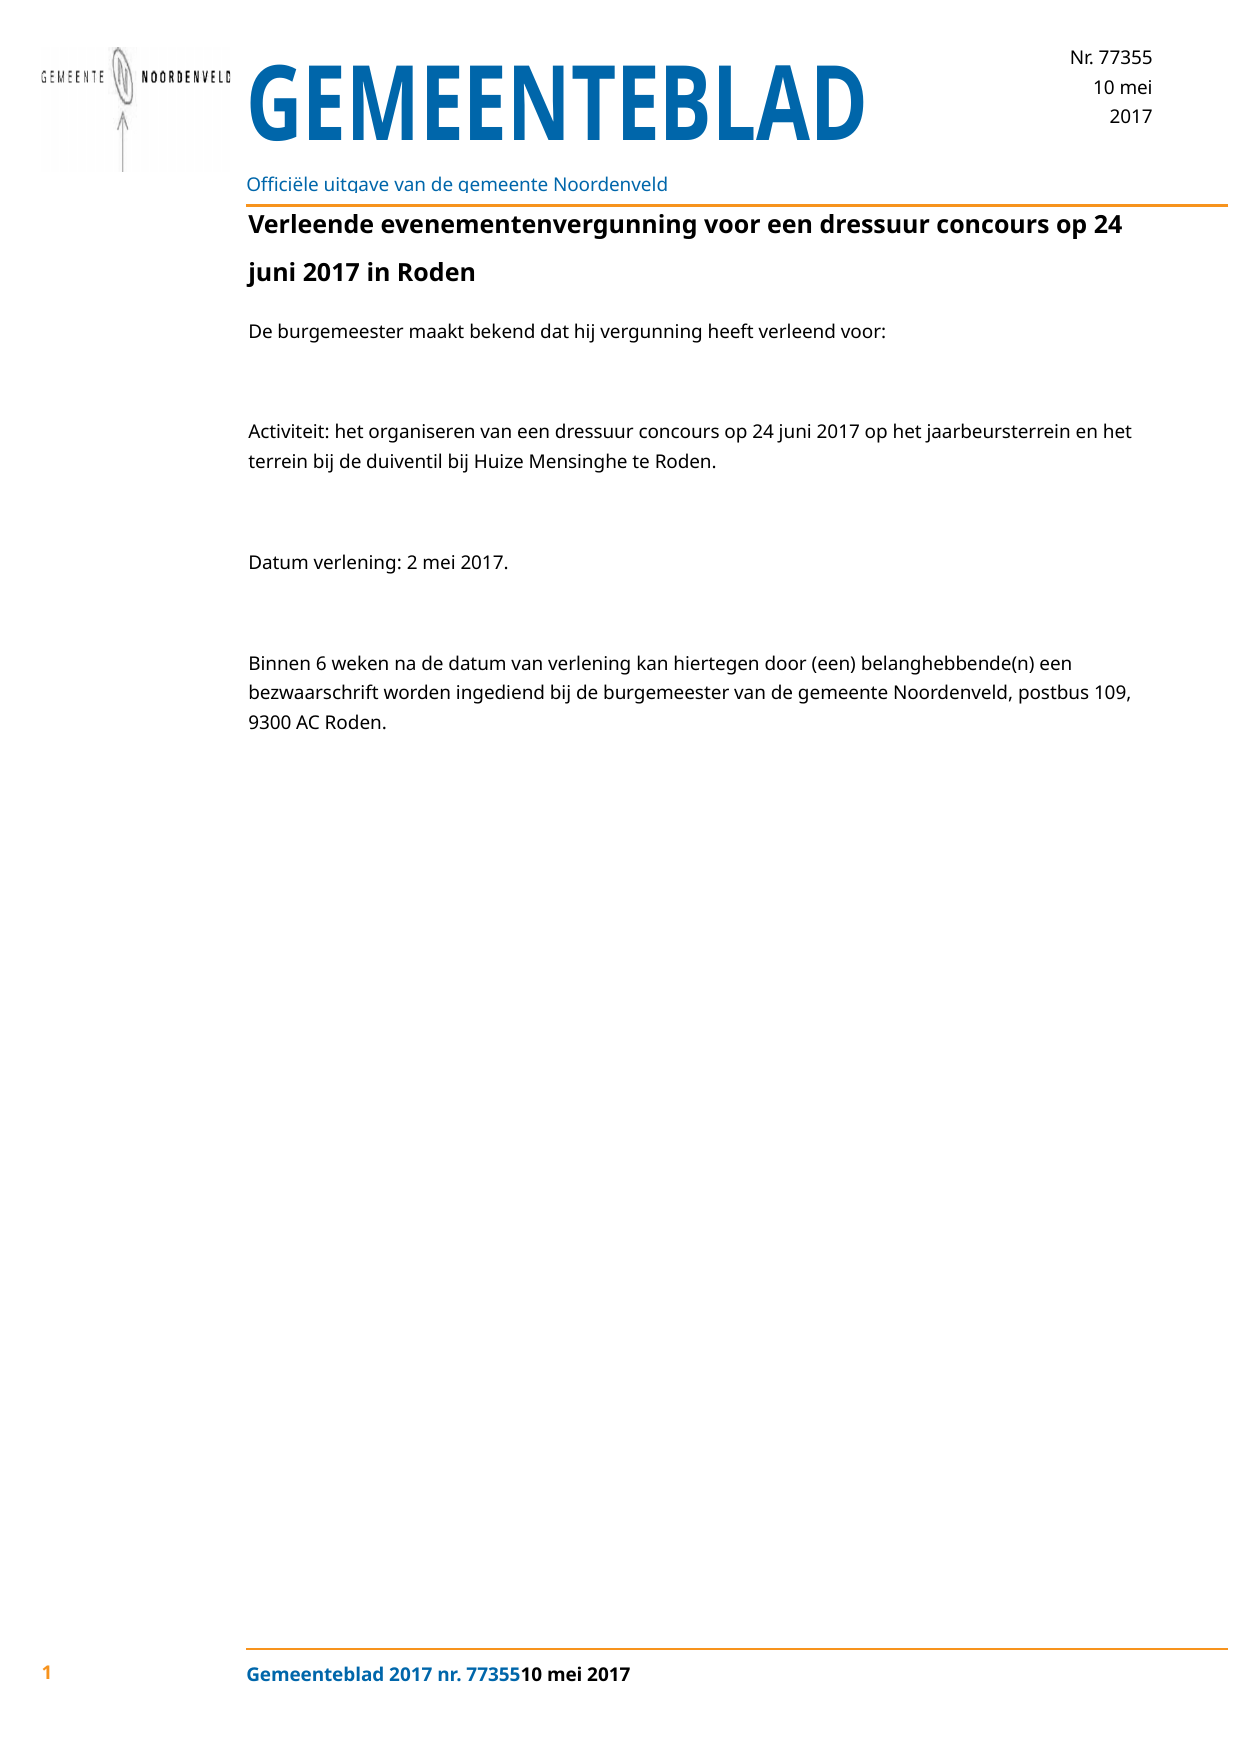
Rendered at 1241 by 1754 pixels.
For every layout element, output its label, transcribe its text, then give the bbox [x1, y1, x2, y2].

picture [41, 47, 231, 172]
text De burgemeester maakt bekend dat hij vergunning heeft verleend voor: [248, 318, 1152, 344]
text Binnen 6 weken na de datum van verlening kan hiertegen door (een) belanghebbende(n) een bezwaarschrift worden ingediend bij de burgemeester van de gemeente Noordenveld, postbus 109, 9300 AC Roden. [248, 650, 1152, 735]
text Datum verlening: 2 mei 2017. [248, 549, 1152, 575]
text Activiteit: het organiseren van een dressuur concours op 24 juni 2017 op het jaarbeursterrein en het terrein bij de duiventil bij Huize Mensinghe te Roden. [248, 419, 1152, 474]
text Verleende evenementenvergunning voor een dressuur concours op 24 juni 2017 in Roden [248, 207, 1152, 288]
